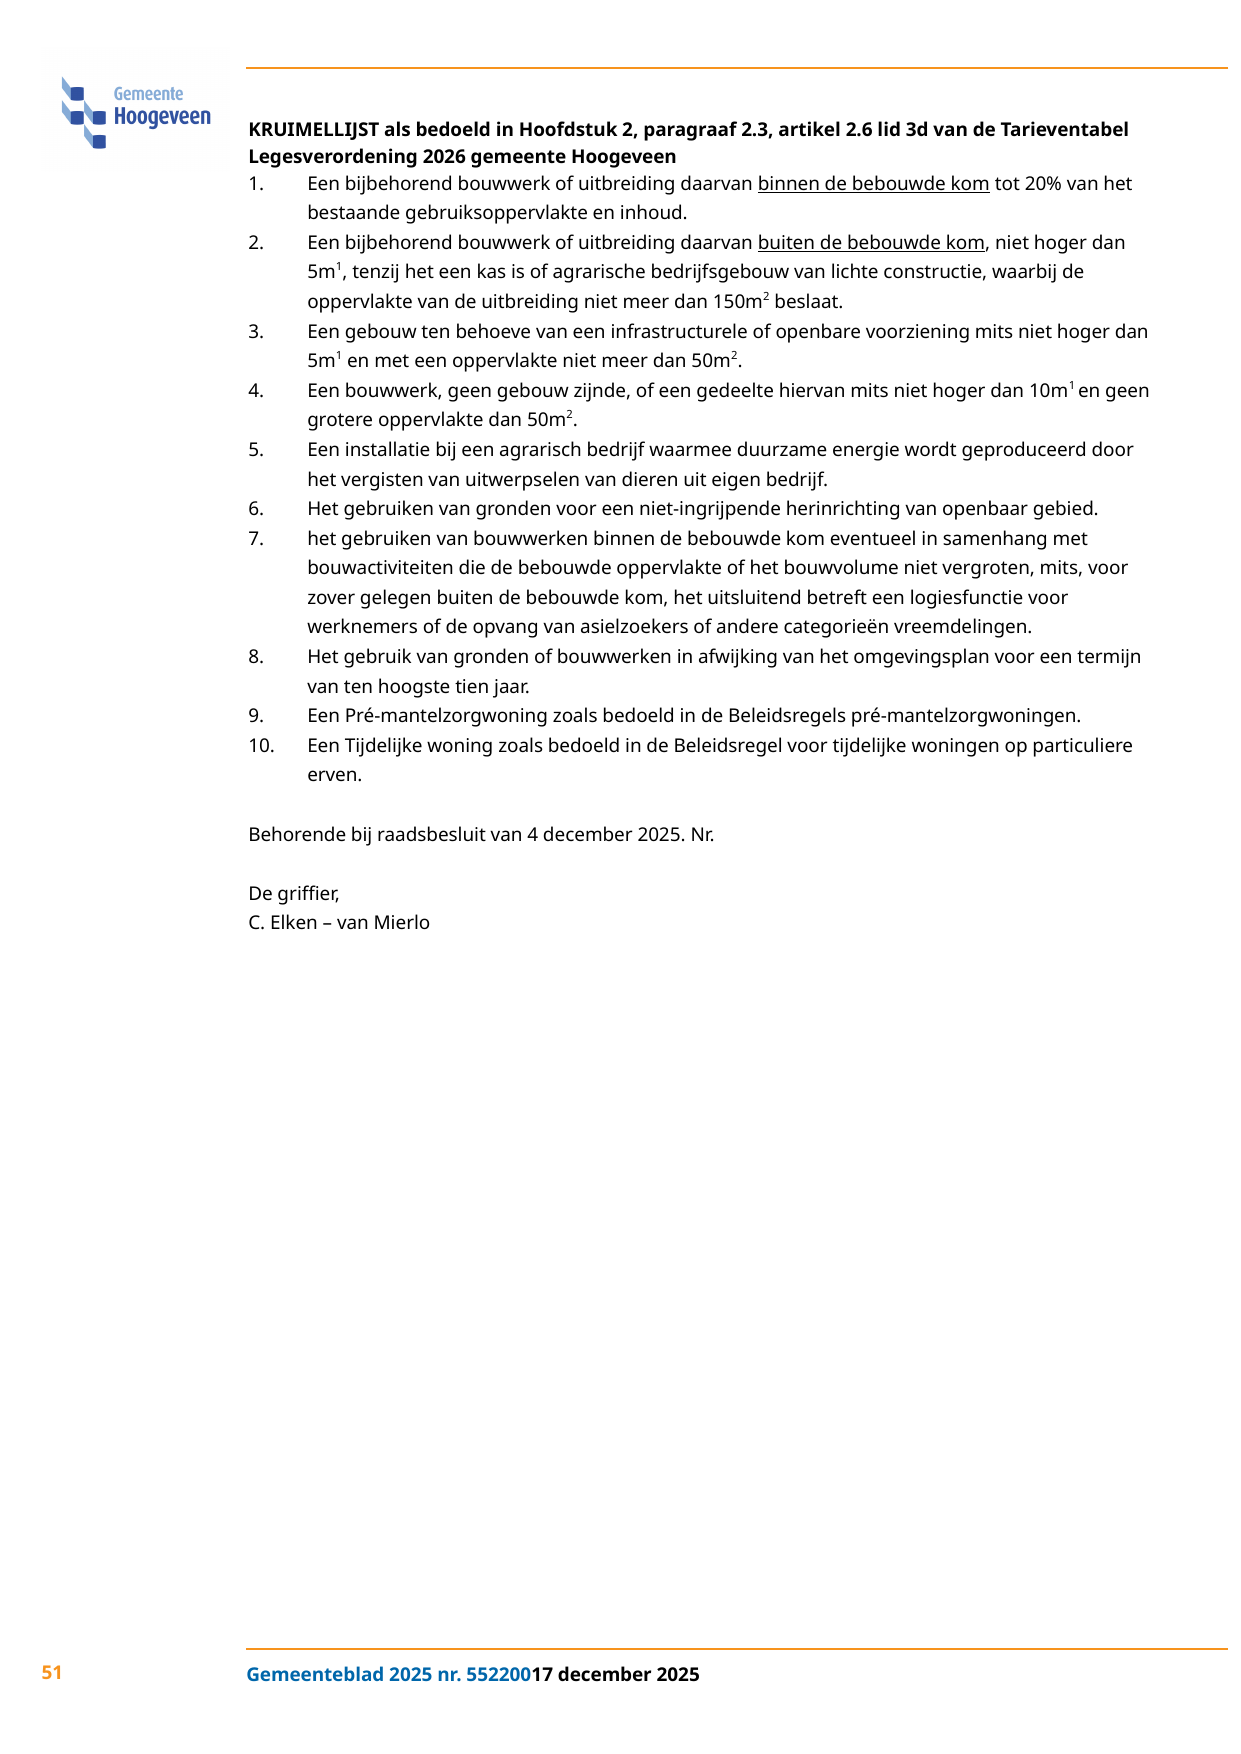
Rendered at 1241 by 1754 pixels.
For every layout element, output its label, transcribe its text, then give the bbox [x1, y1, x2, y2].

list Een gebouw ten behoeve van een infrastructurele of openbare voorziening mits niet hoger dan 5m1 en met een oppervlakte niet meer dan 50m2. [248, 318, 1152, 373]
text De griffier, [248, 880, 1152, 906]
picture [41, 47, 231, 172]
list Een Tijdelijke woning zoals bedoeld in de Beleidsregel voor tijdelijke woningen op particuliere erven. [248, 732, 1152, 787]
list Een bijbehorend bouwwerk of uitbreiding daarvan buiten de bebouwde kom, niet hoger dan 5m1, tenzij het een kas is of agrarische bedrijfsgebouw van lichte constructie, waarbij de oppervlakte van de uitbreiding niet meer dan 150m2 beslaat. [248, 229, 1152, 314]
text KRUIMELLIJST als bedoeld in Hoofdstuk 2, paragraaf 2.3, artikel 2.6 lid 3d van de Tarieventabel Legesverordening 2026 gemeente Hoogeveen [248, 116, 1152, 170]
list Het gebruiken van gronden voor een niet-ingrijpende herinrichting van openbaar gebied. [248, 495, 1152, 521]
list Het gebruik van gronden of bouwwerken in afwijking van het omgevingsplan voor een termijn van ten hoogste tien jaar. [248, 643, 1152, 698]
list Een bouwwerk, geen gebouw zijnde, of een gedeelte hiervan mits niet hoger dan 10m1 en geen grotere oppervlakte dan 50m2. [248, 377, 1152, 432]
text C. Elken – van Mierlo [248, 909, 1152, 935]
list Een installatie bij een agrarisch bedrijf waarmee duurzame energie wordt geproduceerd door het vergisten van uitwerpselen van dieren uit eigen bedrijf. [248, 436, 1152, 491]
list het gebruiken van bouwwerken binnen de bebouwde kom eventueel in samenhang met bouwactiviteiten die de bebouwde oppervlakte of het bouwvolume niet vergroten, mits, voor zover gelegen buiten de bebouwde kom, het uitsluitend betreft een logiesfunctie voor werknemers of de opvang van asielzoekers of andere categorieën vreemdelingen. [248, 525, 1152, 639]
text Behorende bij raadsbesluit van 4 december 2025. Nr. [248, 821, 1152, 846]
list Een bijbehorend bouwwerk of uitbreiding daarvan binnen de bebouwde kom tot 20% van het bestaande gebruiksoppervlakte en inhoud. [248, 170, 1152, 225]
list Een Pré-mantelzorgwoning zoals bedoeld in de Beleidsregels pré-mantelzorgwoningen. [248, 702, 1152, 728]
